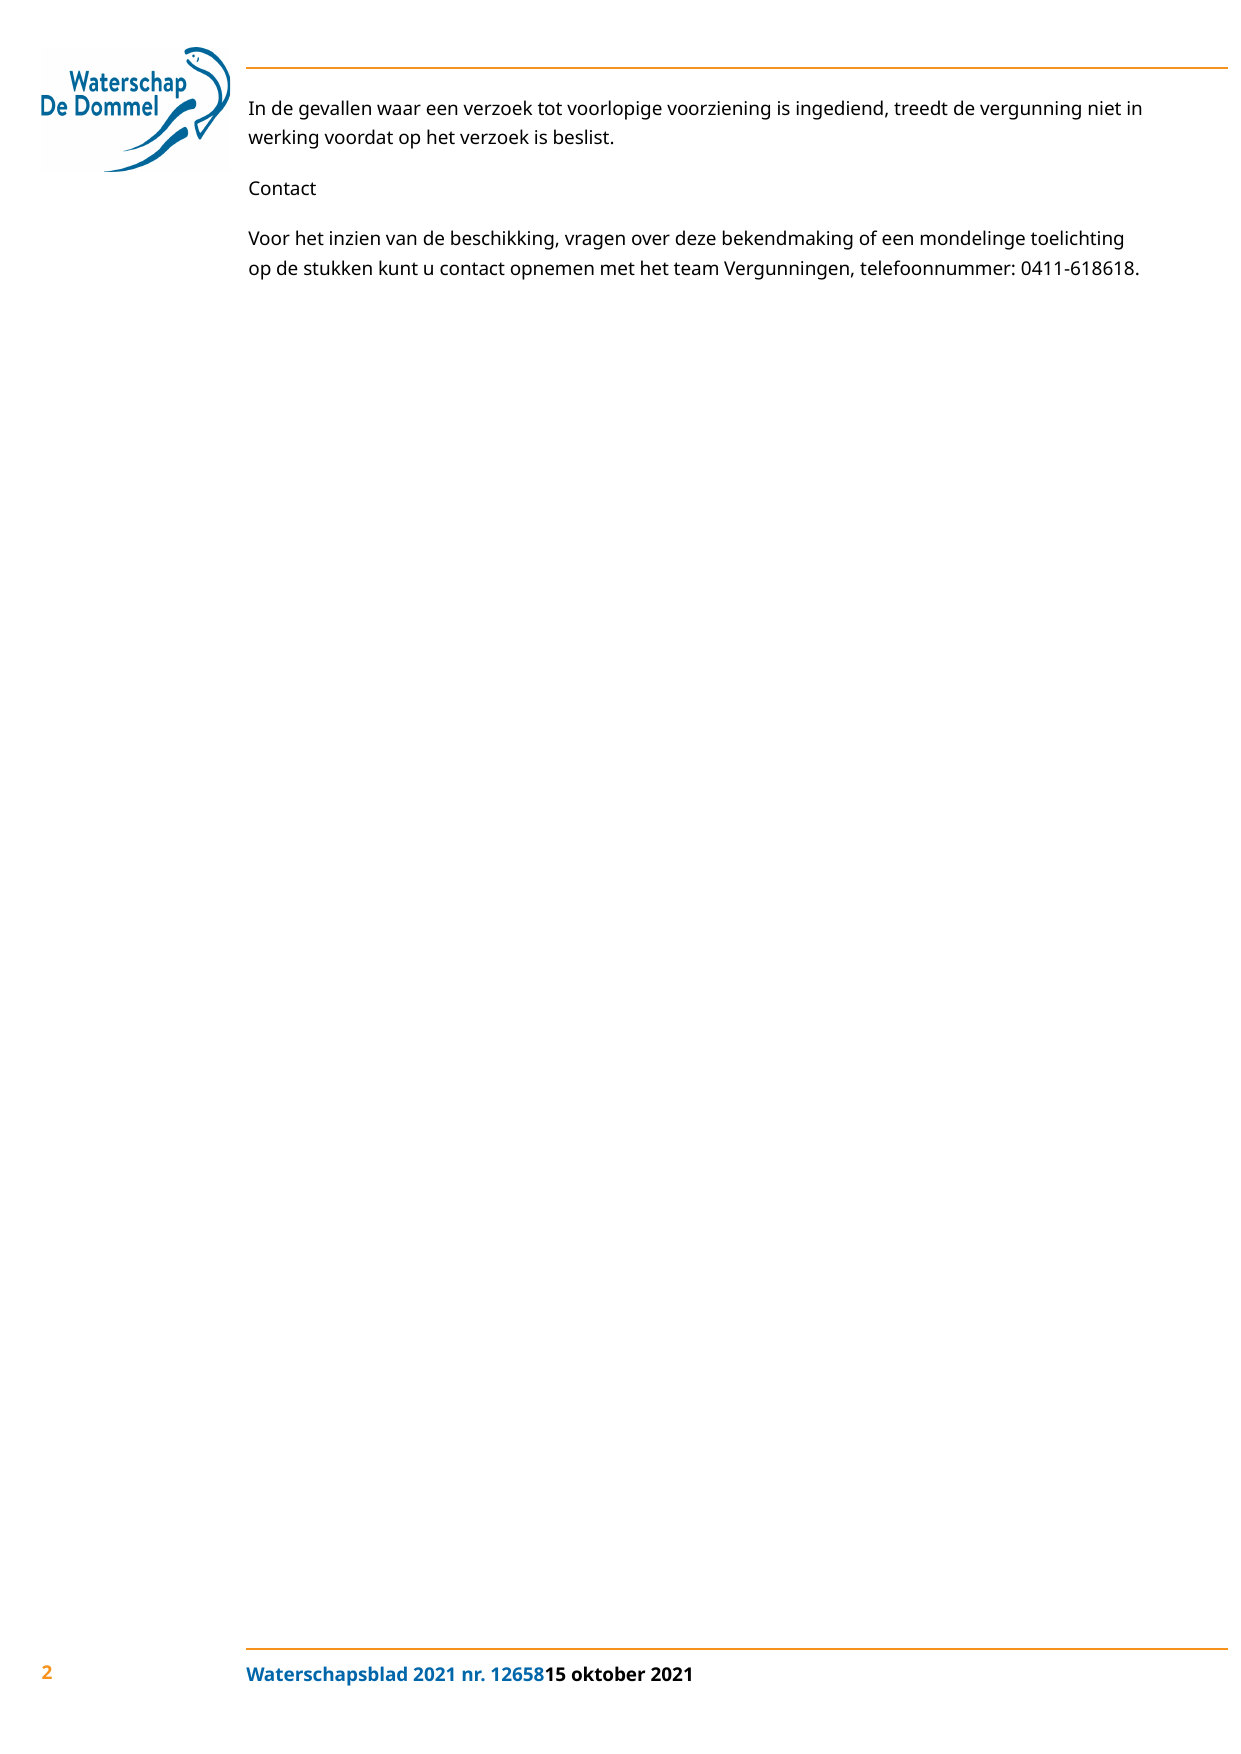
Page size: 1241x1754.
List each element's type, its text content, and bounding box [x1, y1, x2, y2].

picture [41, 47, 231, 172]
picture [45, 99, 51, 111]
picture [198, 118, 210, 131]
picture [204, 47, 231, 76]
text Voor het inzien van de beschikking, vragen over deze bekendmaking of een mondelinge toelichting op de stukken kunt u contact opnemen met het team Vergunningen, telefoonnummer: 0411-618618. [248, 225, 1152, 281]
text In de gevallen waar een verzoek tot voorlopige voorziening is ingediend, treedt de vergunning niet in werking voordat op het verzoek is beslist. [248, 95, 1152, 150]
text Contact [248, 175, 1152, 201]
